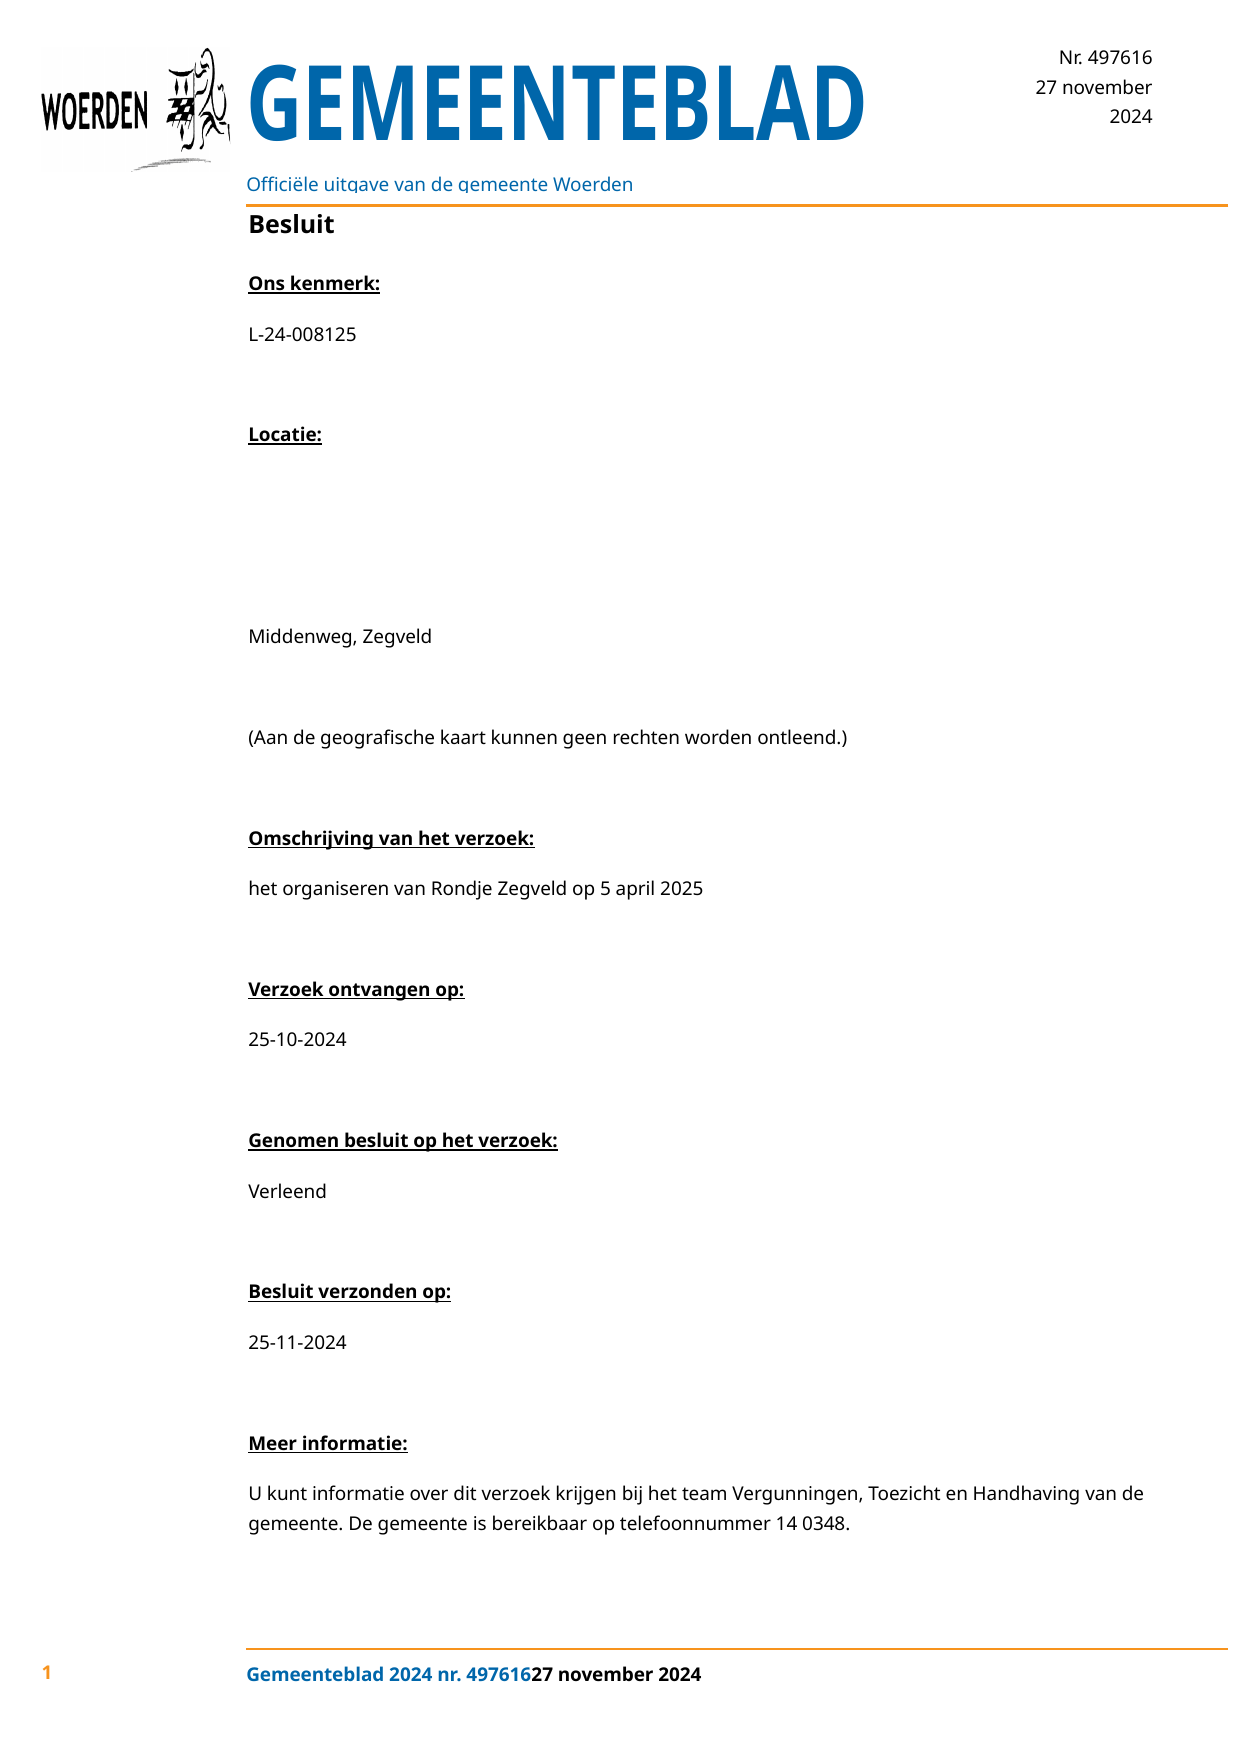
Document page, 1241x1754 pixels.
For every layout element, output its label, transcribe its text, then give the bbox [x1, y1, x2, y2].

text het organiseren van Rondje Zegveld op 5 april 2025 [248, 875, 1152, 901]
text (Aan de geografische kaart kunnen geen rechten worden ontleend.) [248, 724, 1152, 750]
text Meer informatie: [248, 1430, 1152, 1456]
text Middenweg, Zegveld [248, 623, 1152, 649]
text U kunt informatie over dit verzoek krijgen bij het team Vergunningen, Toezicht en Handhaving van de gemeente. De gemeente is bereikbaar op telefoonnummer 14 0348. [248, 1480, 1152, 1536]
text Omschrijving van het verzoek: [248, 825, 1152, 851]
text Verleend [248, 1178, 1152, 1203]
picture [41, 47, 231, 172]
text Locatie: [248, 422, 1152, 447]
text Genomen besluit op het verzoek: [248, 1127, 1152, 1153]
text 25-10-2024 [248, 1027, 1152, 1052]
text 25-11-2024 [248, 1329, 1152, 1355]
text Besluit [248, 207, 1152, 241]
text Ons kenmerk: [248, 270, 1152, 296]
text L-24-008125 [248, 321, 1152, 346]
text Besluit verzonden op: [248, 1279, 1152, 1304]
text Verzoek ontvangen op: [248, 976, 1152, 1002]
